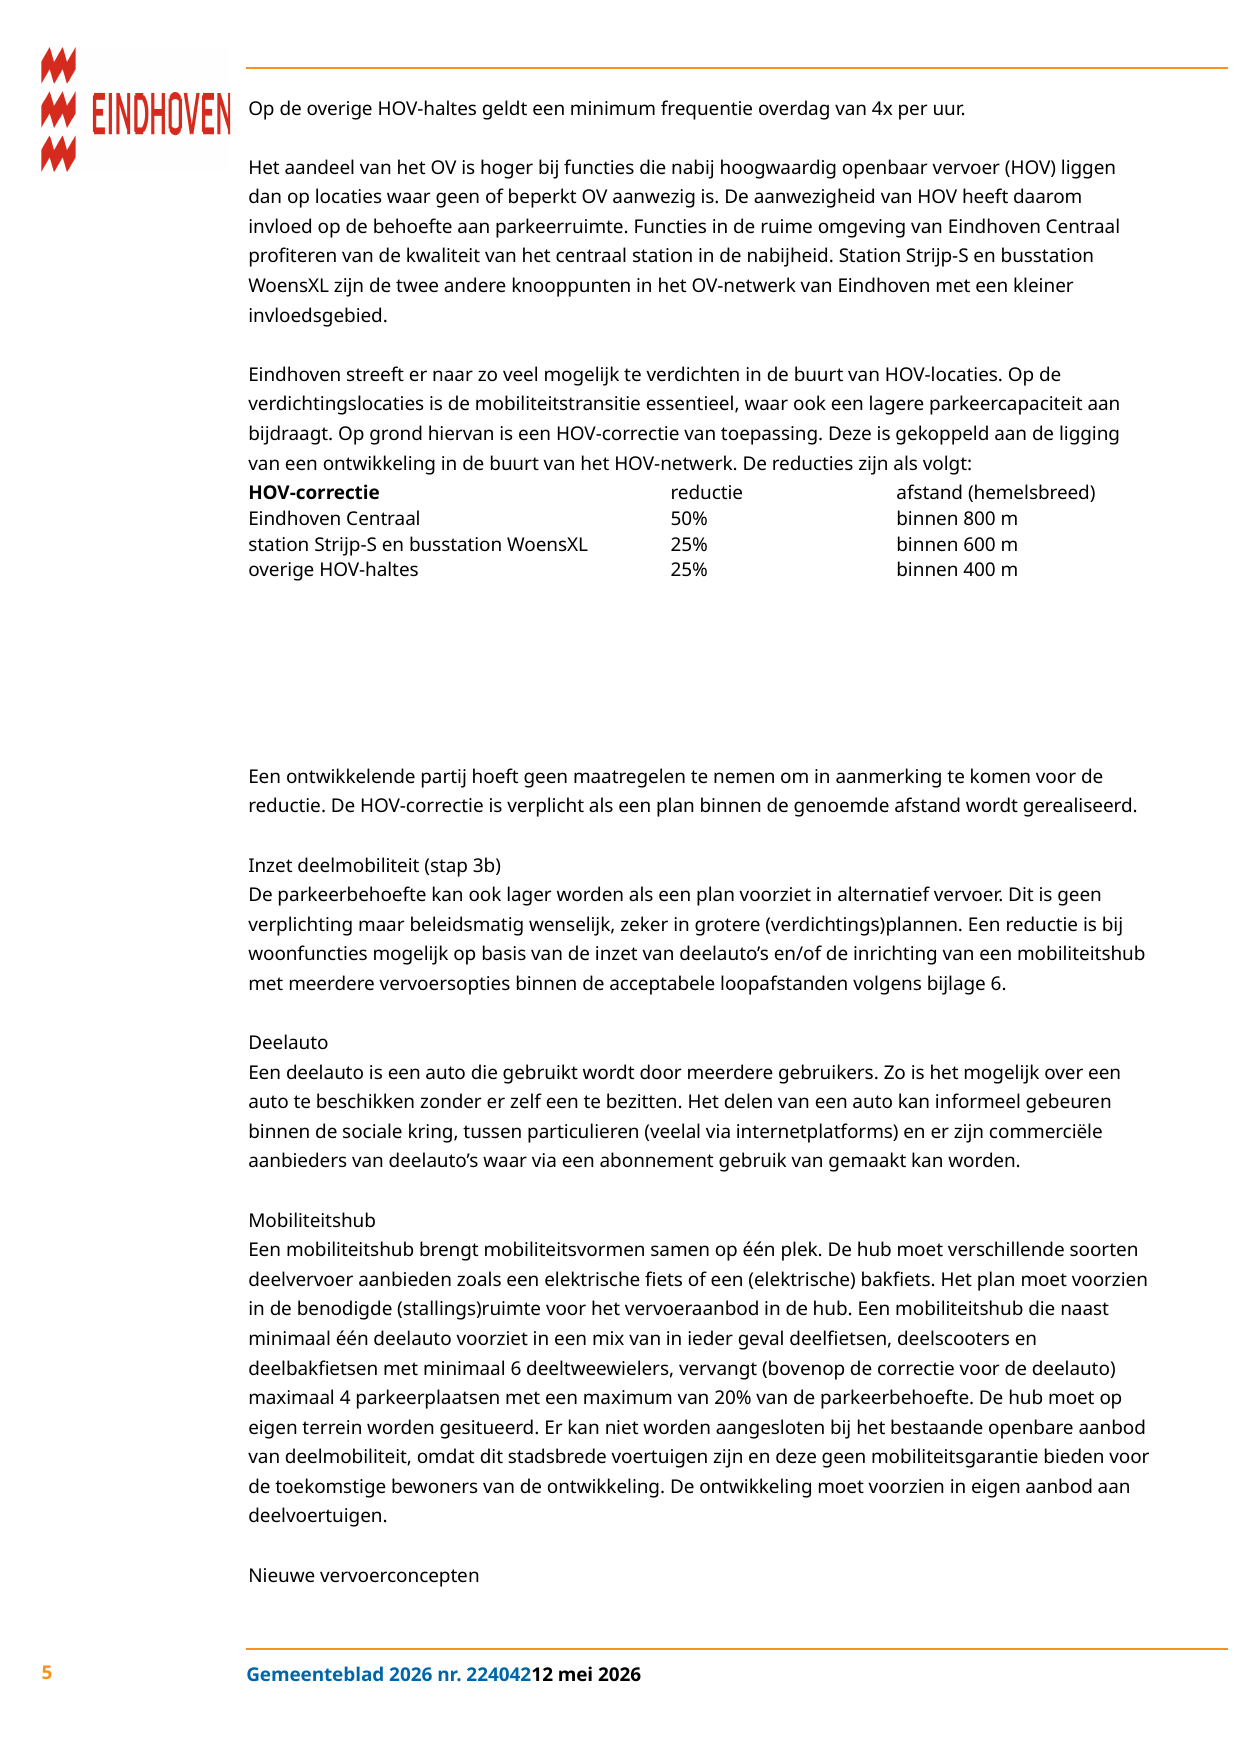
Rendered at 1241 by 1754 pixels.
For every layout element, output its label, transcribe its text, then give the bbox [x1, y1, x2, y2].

table_cell binnen 400 m [896, 557, 1152, 582]
text Eindhoven streeft er naar zo veel mogelijk te verdichten in de buurt van HOV-locaties. Op de verdichtingslocaties is de mobiliteitstransitie essentieel, waar ook een lagere parkeercapaciteit aan bijdraagt. Op grond hiervan is een HOV-correctie van toepassing. Deze is gekoppeld aan de ligging van een ontwikkeling in de buurt van het HOV-netwerk. De reducties zijn als volgt: [248, 361, 1152, 476]
text Nieuwe vervoerconcepten [248, 1562, 1152, 1588]
table_header HOV-correctie [248, 480, 670, 505]
text De parkeerbehoefte kan ook lager worden als een plan voorziet in alternatief vervoer. Dit is geen verplichting maar beleidsmatig wenselijk, zeker in grotere (verdichtings)plannen. Een reductie is bij woonfuncties mogelijk op basis van de inzet van deelauto’s en/of de inrichting van een mobiliteitshub met meerdere vervoersopties binnen de acceptabele loopafstanden volgens bijlage 6. [248, 881, 1152, 996]
text Inzet deelmobiliteit (stap 3b) [248, 852, 1152, 878]
table_cell Eindhoven Centraal [248, 505, 670, 531]
text Mobiliteitshub [248, 1207, 1152, 1233]
table_cell 25% [670, 557, 896, 582]
text Een deelauto is een auto die gebruikt wordt door meerdere gebruikers. Zo is het mogelijk over een auto te beschikken zonder er zelf een te bezitten. Het delen van een auto kan informeel gebeuren binnen de sociale kring, tussen particulieren (veelal via internetplatforms) en er zijn commerciële aanbieders van deelauto’s waar via een abonnement gebruik van gemaakt kan worden. [248, 1059, 1152, 1173]
text Het aandeel van het OV is hoger bij functies die nabij hoogwaardig openbaar vervoer (HOV) liggen dan op locaties waar geen of beperkt OV aanwezig is. De aanwezigheid van HOV heeft daarom invloed op de behoefte aan parkeerruimte. Functies in de ruime omgeving van Eindhoven Centraal profiteren van de kwaliteit van het centraal station in de nabijheid. Station Strijp-S en busstation WoensXL zijn de twee andere knooppunten in het OV-netwerk van Eindhoven met een kleiner invloedsgebied. [248, 154, 1152, 328]
table_cell overige HOV-haltes [248, 557, 670, 582]
text Een mobiliteitshub brengt mobiliteitsvormen samen op één plek. De hub moet verschillende soorten deelvervoer aanbieden zoals een elektrische fiets of een (elektrische) bakfiets. Het plan moet voorzien in de benodigde (stallings)ruimte voor het vervoeraanbod in de hub. Een mobiliteitshub die naast minimaal één deelauto voorziet in een mix van in ieder geval deelfietsen, deelscooters en deelbakfietsen met minimaal 6 deeltweewielers, vervangt (bovenop de correctie voor de deelauto) maximaal 4 parkeerplaatsen met een maximum van 20% van de parkeerbehoefte. De hub moet op eigen terrein worden gesitueerd. Er kan niet worden aangesloten bij het bestaande openbare aanbod van deelmobiliteit, omdat dit stadsbrede voertuigen zijn en deze geen mobiliteitsgarantie bieden voor de toekomstige bewoners van de ontwikkeling. De ontwikkeling moet voorzien in eigen aanbod aan deelvoertuigen. [248, 1236, 1152, 1528]
text Op de overige HOV-haltes geldt een minimum frequentie overdag van 4x per uur. [248, 95, 1152, 121]
table_cell station Strijp-S en busstation WoensXL [248, 531, 670, 557]
picture [41, 47, 231, 172]
table_header reductie [670, 480, 896, 505]
table_cell binnen 800 m [896, 505, 1152, 531]
table_header afstand (hemelsbreed) [896, 480, 1152, 505]
table_cell 25% [670, 531, 896, 557]
table_cell binnen 600 m [896, 531, 1152, 557]
text Deelauto [248, 1029, 1152, 1055]
text Een ontwikkelende partij hoeft geen maatregelen te nemen om in aanmerking te komen voor de reductie. De HOV-correctie is verplicht als een plan binnen de genoemde afstand wordt gerealiseerd. [248, 763, 1152, 818]
table_cell 50% [670, 505, 896, 531]
